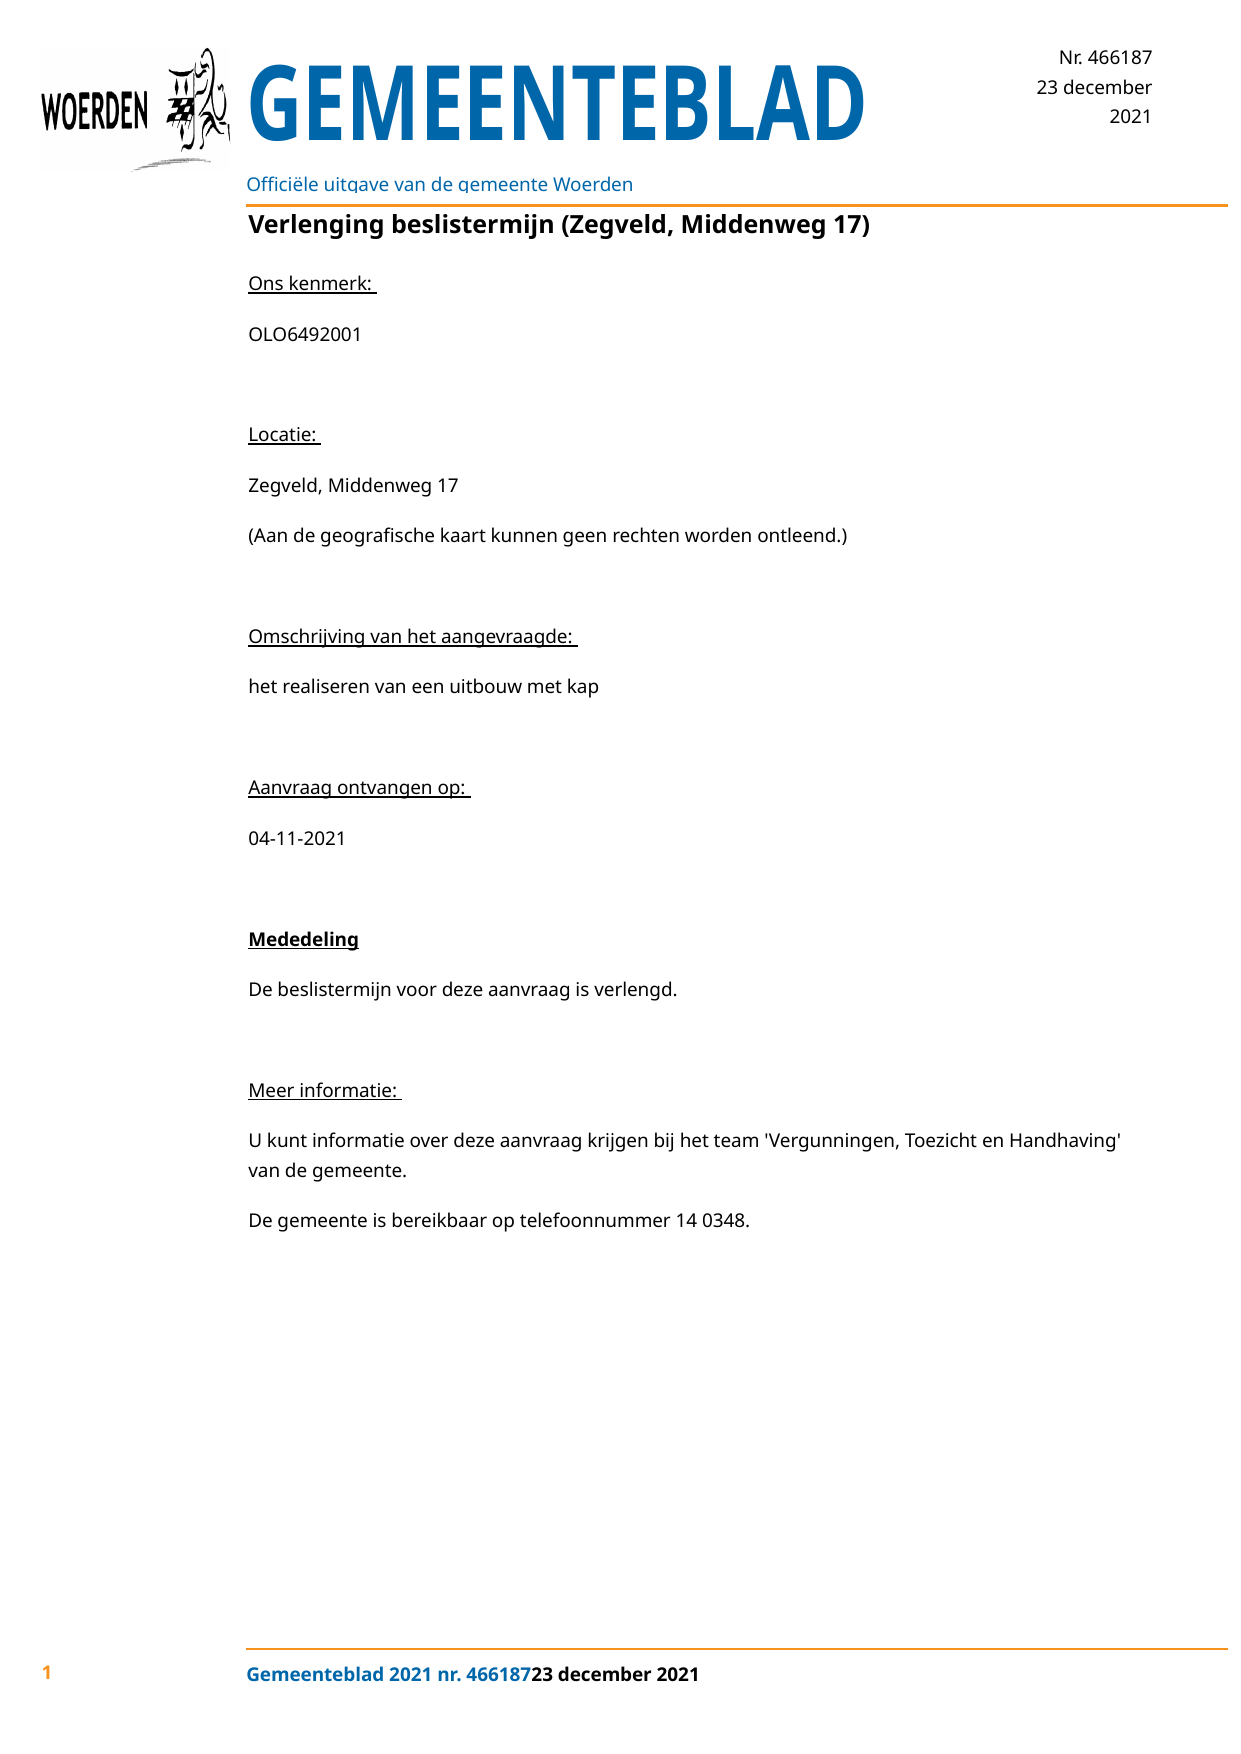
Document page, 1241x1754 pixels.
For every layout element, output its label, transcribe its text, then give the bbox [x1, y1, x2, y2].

text Ons kenmerk: [248, 270, 1152, 296]
text Aanvraag ontvangen op: [248, 774, 1152, 800]
text De gemeente is bereikbaar op telefoonnummer 14 0348. [248, 1207, 1152, 1233]
text het realiseren van een uitbouw met kap [248, 674, 1152, 699]
text Verlenging beslistermijn (Zegveld, Middenweg 17) [248, 207, 1152, 241]
text De beslistermijn voor deze aanvraag is verlengd. [248, 976, 1152, 1002]
text Meer informatie: [248, 1077, 1152, 1103]
text Mededeling [248, 926, 1152, 951]
text Omschrijving van het aangevraagde: [248, 623, 1152, 649]
text (Aan de geografische kaart kunnen geen rechten worden ontleend.) [248, 522, 1152, 548]
text U kunt informatie over deze aanvraag krijgen bij het team 'Vergunningen, Toezicht en Handhaving' van de gemeente. [248, 1127, 1152, 1183]
text OLO6492001 [248, 321, 1152, 346]
text Zegveld, Middenweg 17 [248, 472, 1152, 498]
text 04-11-2021 [248, 825, 1152, 851]
text Locatie: [248, 422, 1152, 447]
picture [41, 47, 231, 172]
